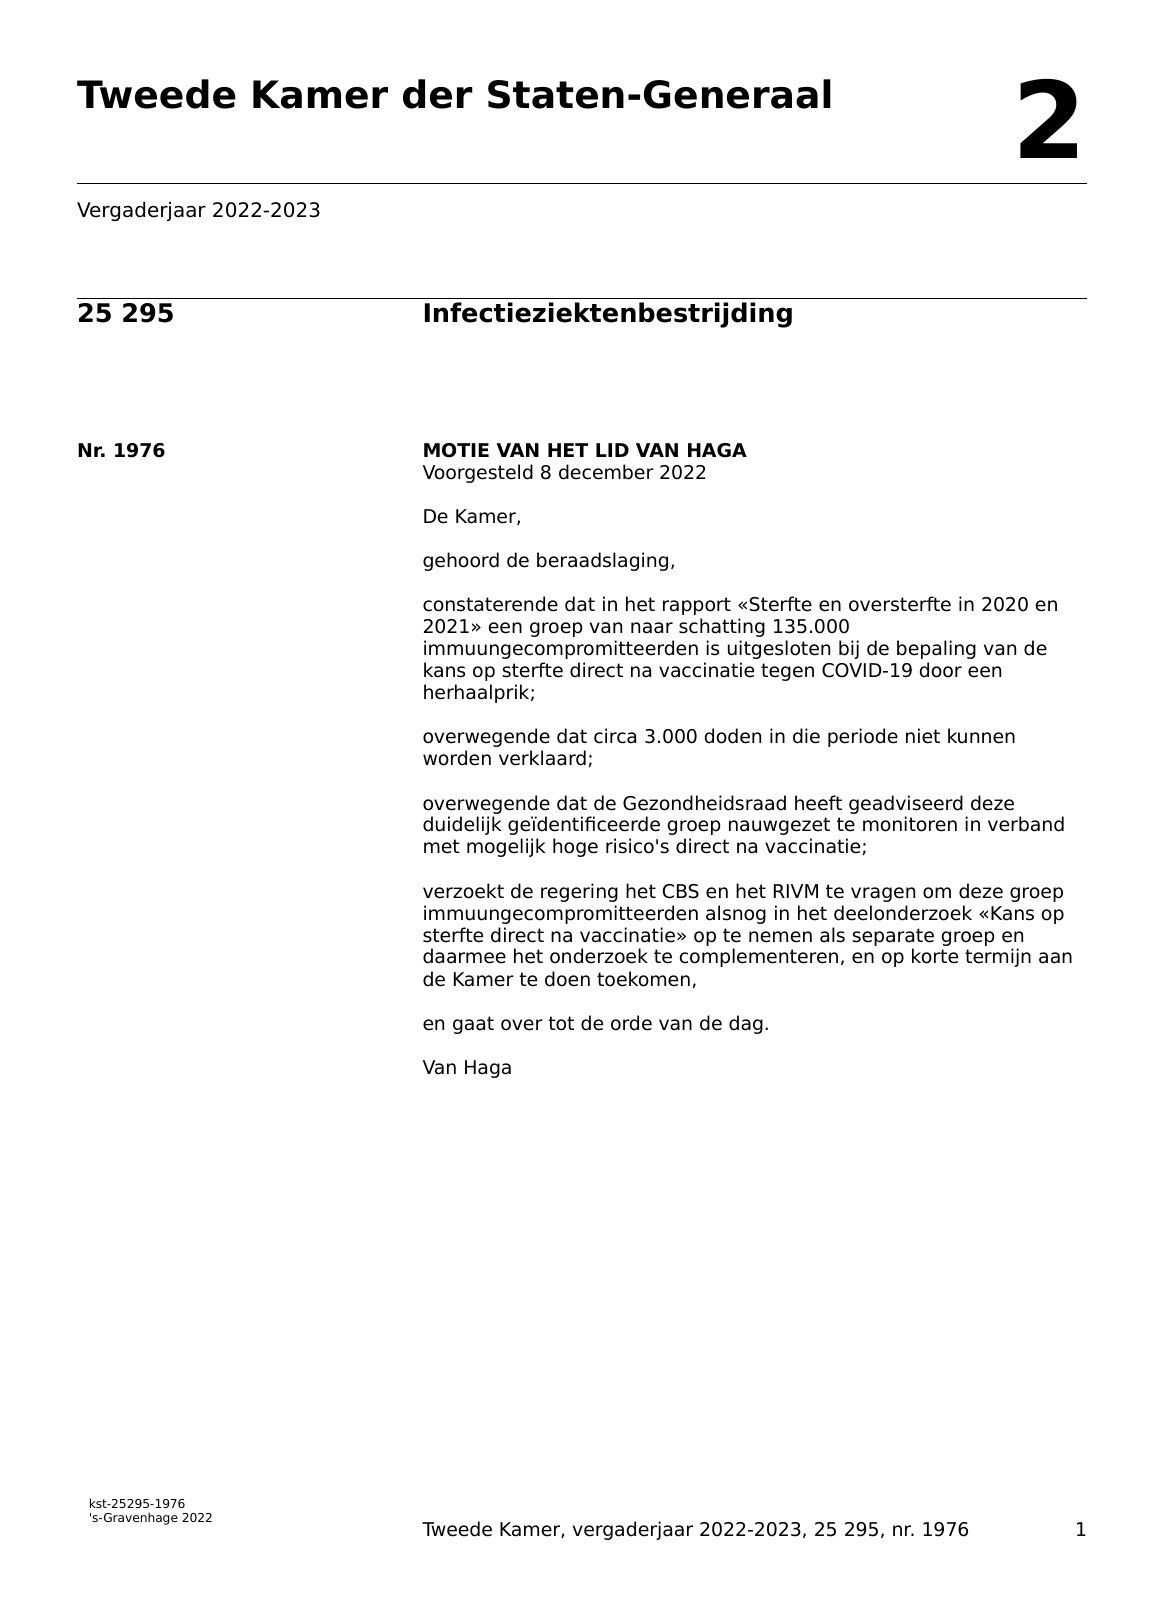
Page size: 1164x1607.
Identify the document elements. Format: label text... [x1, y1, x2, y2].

text 's-Gravenhage 2022 [88, 1511, 323, 1525]
text De Kamer, [422, 506, 1087, 528]
text overwegende dat de Gezondheidsraad heeft geadviseerd deze duidelijk geïdentificeerde groep nauwgezet te monitoren in verband met mogelijk hoge risico's direct na vaccinatie; [422, 792, 1087, 858]
table_header 2 [886, 59, 1087, 183]
text gehoord de beraadslaging, [422, 550, 1087, 572]
subtitle Nr. 1976 MOTIE VAN HET LID VAN HAGA [77, 440, 1087, 462]
text constaterende dat in het rapport «Sterfte en oversterfte in 2020 en 2021» een groep van naar schatting 135.000 immuungecompromitteerden is uitgesloten bij de bepaling van de kans op sterfte direct na vaccinatie tegen COVID-19 door een herhaalprik; [422, 594, 1087, 704]
subtitle 25 295 Infectieziektenbestrijding [77, 299, 1087, 329]
text Van Haga [422, 1057, 1087, 1079]
text verzoekt de regering het CBS en het RIVM te vragen om deze groep immuungecompromitteerden alsnog in het deelonderzoek «Kans op sterfte direct na vaccinatie» op te nemen als separate groep en daarmee het onderzoek te complementeren, en op korte termijn aan de Kamer te doen toekomen, [422, 881, 1087, 990]
text en gaat over tot de orde van de dag. [422, 1013, 1087, 1034]
table_cell Vergaderjaar 2022-2023 [77, 184, 1087, 298]
table_header Tweede Kamer der Staten-Generaal [77, 59, 886, 183]
text Voorgesteld 8 december 2022 [422, 462, 1087, 484]
text overwegende dat circa 3.000 doden in die periode niet kunnen worden verklaard; [422, 726, 1087, 770]
text kst-25295-1976 [88, 1497, 323, 1511]
